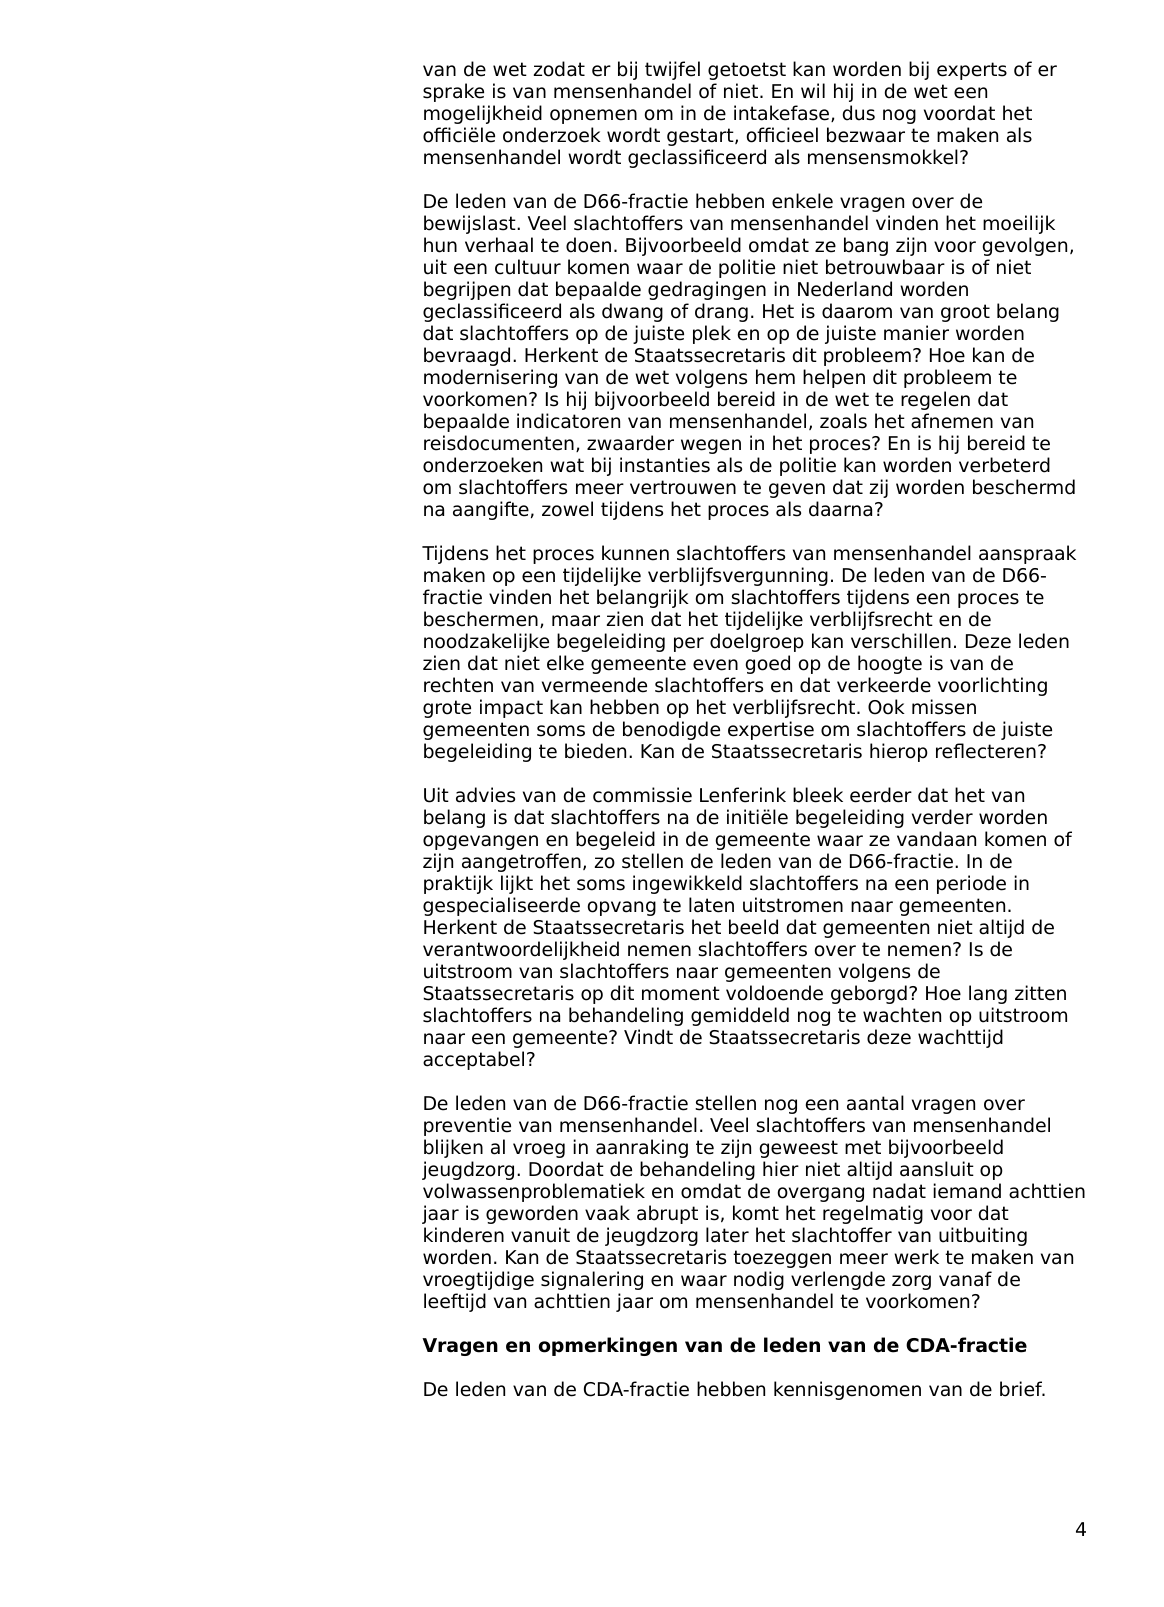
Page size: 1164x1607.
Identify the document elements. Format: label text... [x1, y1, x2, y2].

text Tijdens het proces kunnen slachtoffers van mensenhandel aanspraak maken op een tijdelijke verblijfsvergunning. De leden van de D66-fractie vinden het belangrijk om slachtoffers tijdens een proces te beschermen, maar zien dat het tijdelijke verblijfsrecht en de noodzakelijke begeleiding per doelgroep kan verschillen. Deze leden zien dat niet elke gemeente even goed op de hoogte is van de rechten van vermeende slachtoffers en dat verkeerde voorlichting grote impact kan hebben op het verblijfsrecht. Ook missen gemeenten soms de benodigde expertise om slachtoffers de juiste begeleiding te bieden. Kan de Staatssecretaris hierop reflecteren? [422, 543, 1087, 763]
text De leden van de D66-fractie hebben enkele vragen over de bewijslast. Veel slachtoffers van mensenhandel vinden het moeilijk hun verhaal te doen. Bijvoorbeeld omdat ze bang zijn voor gevolgen, uit een cultuur komen waar de politie niet betrouwbaar is of niet begrijpen dat bepaalde gedragingen in Nederland worden geclassificeerd als dwang of drang. Het is daarom van groot belang dat slachtoffers op de juiste plek en op de juiste manier worden bevraagd. Herkent de Staatssecretaris dit probleem? Hoe kan de modernisering van de wet volgens hem helpen dit probleem te voorkomen? Is hij bijvoorbeeld bereid in de wet te regelen dat bepaalde indicatoren van mensenhandel, zoals het afnemen van reisdocumenten, zwaarder wegen in het proces? En is hij bereid te onderzoeken wat bij instanties als de politie kan worden verbeterd om slachtoffers meer vertrouwen te geven dat zij worden beschermd na aangifte, zowel tijdens het proces als daarna? [422, 191, 1087, 521]
subtitle Vragen en opmerkingen van de leden van de CDA-fractie [422, 1335, 1087, 1357]
text De leden van de CDA-fractie hebben kennisgenomen van de brief. [422, 1379, 1087, 1401]
text De leden van de D66-fractie stellen nog een aantal vragen over preventie van mensenhandel. Veel slachtoffers van mensenhandel blijken al vroeg in aanraking te zijn geweest met bijvoorbeeld jeugdzorg. Doordat de behandeling hier niet altijd aansluit op volwassenproblematiek en omdat de overgang nadat iemand achttien jaar is geworden vaak abrupt is, komt het regelmatig voor dat kinderen vanuit de jeugdzorg later het slachtoffer van uitbuiting worden. Kan de Staatssecretaris toezeggen meer werk te maken van vroegtijdige signalering en waar nodig verlengde zorg vanaf de leeftijd van achttien jaar om mensenhandel te voorkomen? [422, 1093, 1087, 1313]
text van de wet zodat er bij twijfel getoetst kan worden bij experts of er sprake is van mensenhandel of niet. En wil hij in de wet een mogelijkheid opnemen om in de intakefase, dus nog voordat het officiële onderzoek wordt gestart, officieel bezwaar te maken als mensenhandel wordt geclassificeerd als mensensmokkel? [422, 59, 1087, 169]
text Uit advies van de commissie Lenferink bleek eerder dat het van belang is dat slachtoffers na de initiële begeleiding verder worden opgevangen en begeleid in de gemeente waar ze vandaan komen of zijn aangetroffen, zo stellen de leden van de D66-fractie. In de praktijk lijkt het soms ingewikkeld slachtoffers na een periode in gespecialiseerde opvang te laten uitstromen naar gemeenten. Herkent de Staatssecretaris het beeld dat gemeenten niet altijd de verantwoordelijkheid nemen slachtoffers over te nemen? Is de uitstroom van slachtoffers naar gemeenten volgens de Staatssecretaris op dit moment voldoende geborgd? Hoe lang zitten slachtoffers na behandeling gemiddeld nog te wachten op uitstroom naar een gemeente? Vindt de Staatssecretaris deze wachttijd acceptabel? [422, 785, 1087, 1071]
